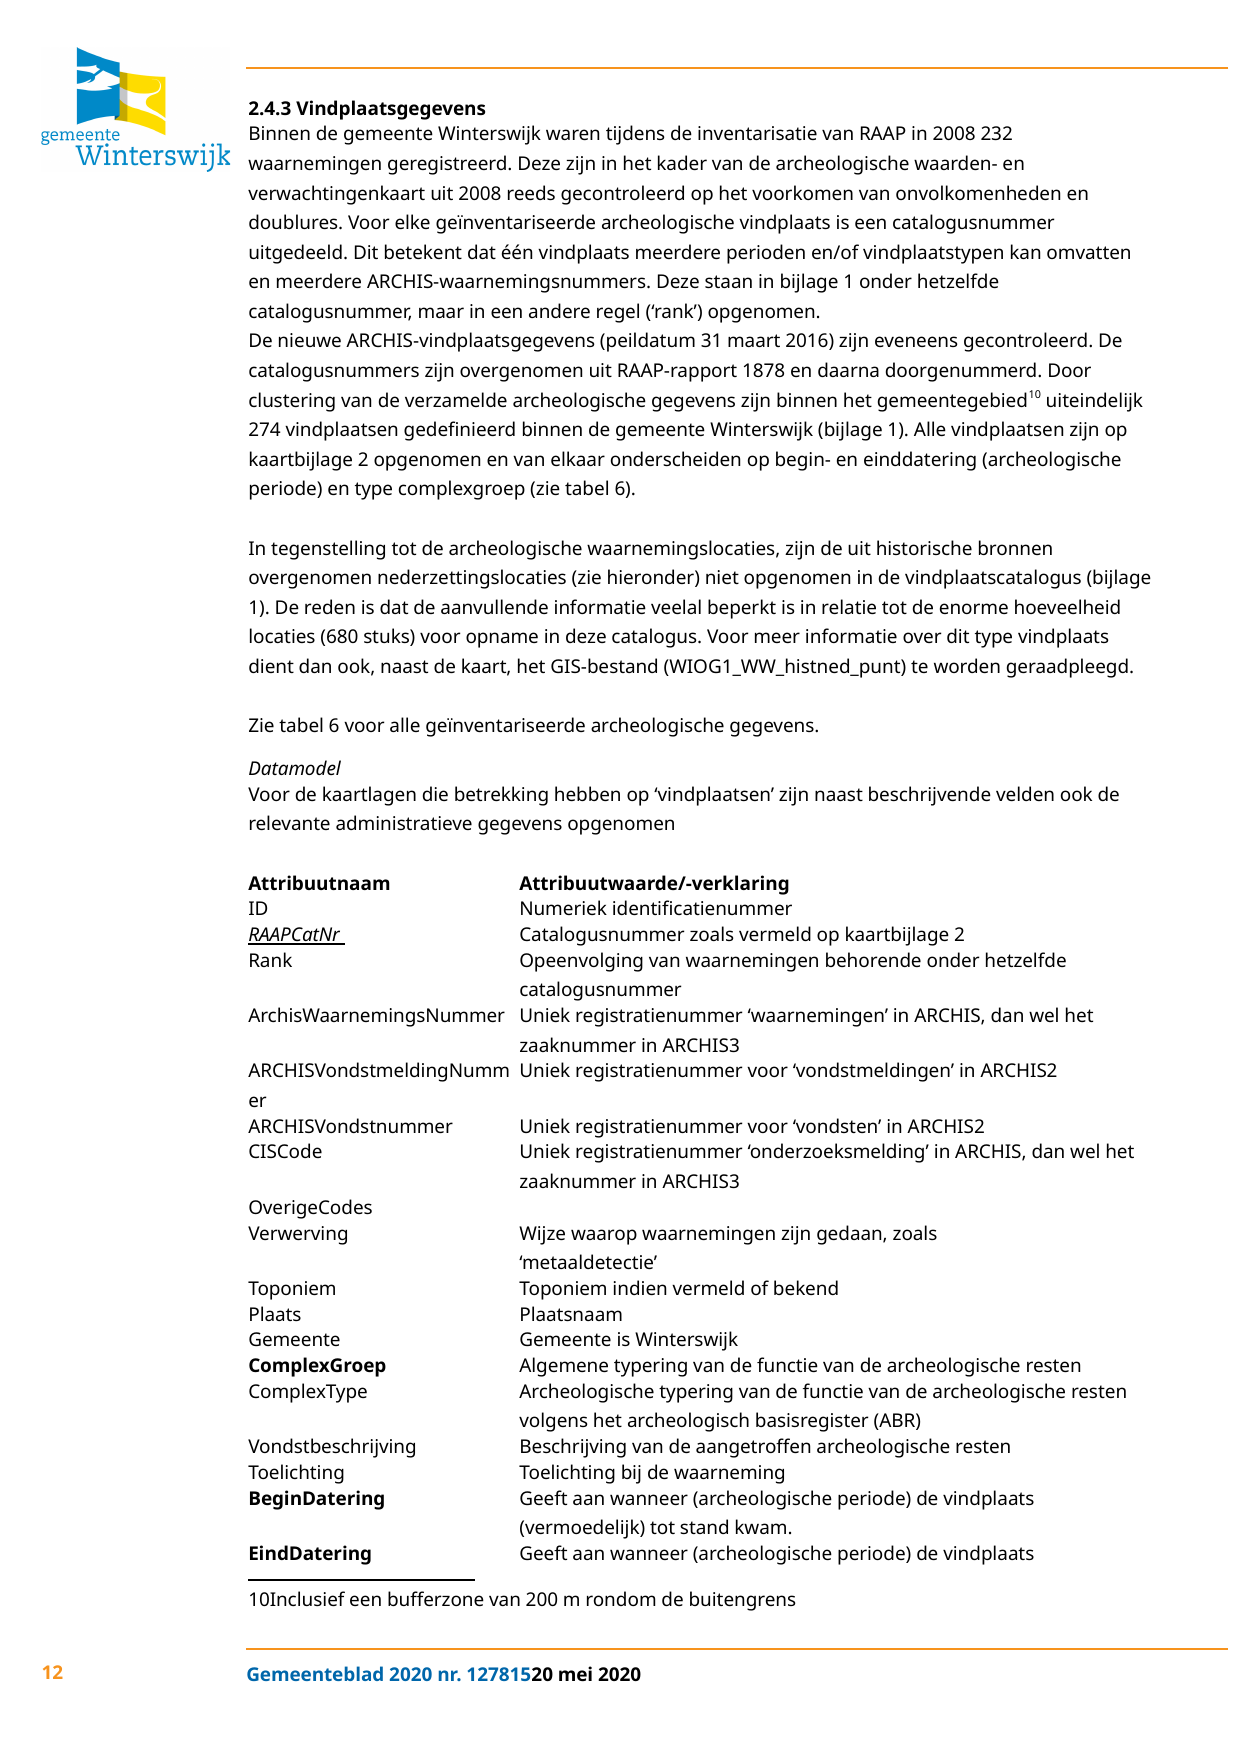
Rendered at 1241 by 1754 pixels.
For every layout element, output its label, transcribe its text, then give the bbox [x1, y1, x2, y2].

table_cell ID [248, 896, 519, 921]
table_cell Gemeente is Winterswijk [519, 1327, 1152, 1352]
table_cell OverigeCodes [248, 1194, 519, 1220]
table_cell BeginDatering [248, 1485, 519, 1540]
table_cell Geeft aan wanneer (archeologische periode) de vindplaats [519, 1540, 1152, 1566]
table_cell Plaats [248, 1301, 519, 1327]
text Voor de kaartlagen die betrekking hebben op ‘vindplaatsen’ zijn naast beschrijvende velden ook de relevante administratieve gegevens opgenomen [248, 781, 1152, 836]
table_header Attribuutnaam [248, 870, 519, 896]
table_cell Wijze waarop waarnemingen zijn gedaan, zoals ‘metaaldetectie’ [519, 1220, 1152, 1275]
table_header Attribuutwaarde/-verklaring [519, 870, 1152, 896]
text Datamodel [248, 755, 1152, 781]
table_cell ARCHISVondstnummer [248, 1113, 519, 1139]
table_cell Plaatsnaam [519, 1301, 1152, 1327]
table_cell CISCode [248, 1139, 519, 1194]
table_cell Verwerving [248, 1220, 519, 1275]
table_cell EindDatering [248, 1540, 519, 1566]
table_cell Opeenvolging van waarnemingen behorende onder hetzelfde catalogusnummer [519, 947, 1152, 1002]
table_cell Toelichting [248, 1459, 519, 1485]
text Zie tabel 6 voor alle geïnventariseerde archeologische gegevens. [248, 712, 1152, 738]
text De nieuwe ARCHIS-vindplaatsgegevens (peildatum 31 maart 2016) zijn eveneens gecontroleerd. De catalogusnummers zijn overgenomen uit RAAP-rapport 1878 en daarna doorgenummerd. Door clustering van de verzamelde archeologische gegevens zijn binnen het gemeentegebied uiteindelijk 274 vindplaatsen gedefinieerd binnen de gemeente Winterswijk (bijlage 1). Alle vindplaatsen zijn op kaartbijlage 2 opgenomen en van elkaar onderscheiden op begin- en einddatering (archeologische periode) en type complexgroep (zie tabel 6). [248, 328, 1152, 501]
table_cell Numeriek identificatienummer [519, 896, 1152, 921]
table_cell Toelichting bij de waarneming [519, 1459, 1152, 1485]
table_cell ComplexType [248, 1378, 519, 1433]
table_cell Archeologische typering van de functie van de archeologische resten volgens het archeologisch basisregister (ABR) [519, 1378, 1152, 1433]
table_cell Toponiem [248, 1275, 519, 1301]
text In tegenstelling tot de archeologische waarnemingslocaties, zijn de uit historische bronnen overgenomen nederzettingslocaties (zie hieronder) niet opgenomen in de vindplaatscatalogus (bijlage 1). De reden is dat de aanvullende informatie veelal beperkt is in relatie tot de enorme hoeveelheid locaties (680 stuks) voor opname in deze catalogus. Voor meer informatie over dit type vindplaats dient dan ook, naast de kaart, het GIS-bestand (WIOG1_WW_histned_punt) te worden geraadpleegd. [248, 535, 1152, 679]
table_cell Gemeente [248, 1327, 519, 1352]
table_cell Rank [248, 947, 519, 1002]
picture [225, 153, 231, 162]
text Binnen de gemeente Winterswijk waren tijdens de inventarisatie van RAAP in 2008 232 waarnemingen geregistreerd. Deze zijn in het kader van de archeologische waarden- en verwachtingenkaart uit 2008 reeds gecontroleerd op het voorkomen van onvolkomenheden en doublures. Voor elke geïnventariseerde archeologische vindplaats is een catalogusnummer uitgedeeld. Dit betekent dat één vindplaats meerdere perioden en/of vindplaatstypen kan omvatten en meerdere ARCHIS-waarnemingsnummers. Deze staan in bijlage 1 onder hetzelfde catalogusnummer, maar in een andere regel (‘rank’) opgenomen. [248, 121, 1152, 324]
table_cell Uniek registratienummer ‘waarnemingen’ in ARCHIS, dan wel het zaaknummer in ARCHIS3 [519, 1003, 1152, 1058]
text 2.4.3 Vindplaatsgegevens [248, 95, 1152, 121]
table_cell Uniek registratienummer voor ‘vondstmeldingen’ in ARCHIS2 [519, 1058, 1152, 1113]
table_cell RAAPCatNr [248, 921, 519, 947]
picture [41, 47, 231, 172]
table_cell ArchisWaarnemingsNummer [248, 1003, 519, 1058]
table_cell Toponiem indien vermeld of bekend [519, 1275, 1152, 1301]
table_cell Vondstbeschrijving [248, 1433, 519, 1459]
table_cell Uniek registratienummer ‘onderzoeksmelding’ in ARCHIS, dan wel het zaaknummer in ARCHIS3 [519, 1139, 1152, 1194]
table_cell Beschrijving van de aangetroffen archeologische resten [519, 1433, 1152, 1459]
text Inclusief een bufferzone van 200 m rondom de buitengrens [248, 1586, 1152, 1612]
table_cell ARCHISVondstmeldingNummer [248, 1058, 519, 1113]
table_cell Catalogusnummer zoals vermeld op kaartbijlage 2 [519, 921, 1152, 947]
table_cell Algemene typering van de functie van de archeologische resten [519, 1352, 1152, 1378]
table_cell Uniek registratienummer voor ‘vondsten’ in ARCHIS2 [519, 1113, 1152, 1139]
table_cell [519, 1194, 1152, 1220]
table_cell Geeft aan wanneer (archeologische periode) de vindplaats (vermoedelijk) tot stand kwam. [519, 1485, 1152, 1540]
table_cell ComplexGroep [248, 1352, 519, 1378]
